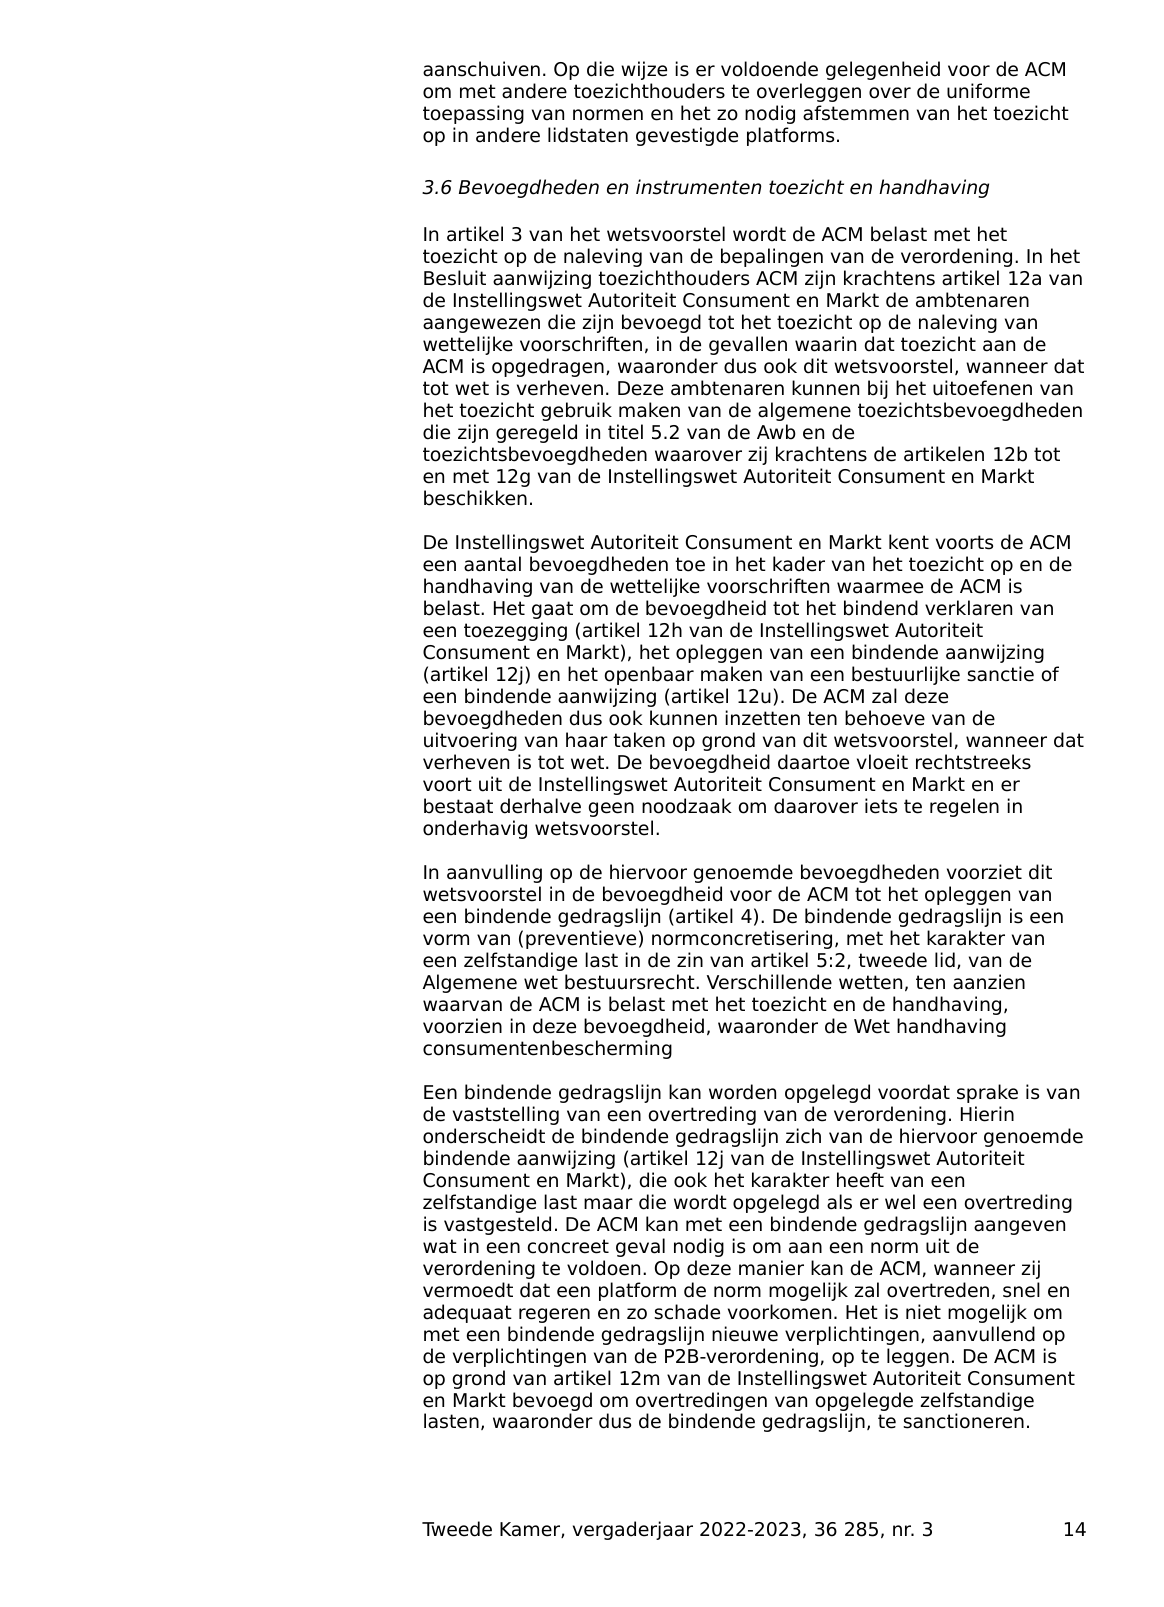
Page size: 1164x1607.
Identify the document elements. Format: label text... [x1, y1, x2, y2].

text aanschuiven. Op die wijze is er voldoende gelegenheid voor de ACM om met andere toezichthouders te overleggen over de uniforme toepassing van normen en het zo nodig afstemmen van het toezicht op in andere lidstaten gevestigde platforms. [422, 59, 1087, 147]
text Een bindende gedragslijn kan worden opgelegd voordat sprake is van de vaststelling van een overtreding van de verordening. Hierin onderscheidt de bindende gedragslijn zich van de hiervoor genoemde bindende aanwijzing (artikel 12j van de Instellingswet Autoriteit Consument en Markt), die ook het karakter heeft van een zelfstandige last maar die wordt opgelegd als er wel een overtreding is vastgesteld. De ACM kan met een bindende gedragslijn aangeven wat in een concreet geval nodig is om aan een norm uit de verordening te voldoen. Op deze manier kan de ACM, wanneer zij vermoedt dat een platform de norm mogelijk zal overtreden, snel en adequaat regeren en zo schade voorkomen. Het is niet mogelijk om met een bindende gedragslijn nieuwe verplichtingen, aanvullend op de verplichtingen van de P2B-verordening, op te leggen. De ACM is op grond van artikel 12m van de Instellingswet Autoriteit Consument en Markt bevoegd om overtredingen van opgelegde zelfstandige lasten, waaronder dus de bindende gedragslijn, te sanctioneren. [422, 1082, 1087, 1433]
text In aanvulling op de hiervoor genoemde bevoegdheden voorziet dit wetsvoorstel in de bevoegdheid voor de ACM tot het opleggen van een bindende gedragslijn (artikel 4). De bindende gedragslijn is een vorm van (preventieve) normconcretisering, met het karakter van een zelfstandige last in de zin van artikel 5:2, tweede lid, van de Algemene wet bestuursrecht. Verschillende wetten, ten aanzien waarvan de ACM is belast met het toezicht en de handhaving, voorzien in deze bevoegdheid, waaronder de Wet handhaving consumentenbescherming [422, 862, 1087, 1059]
text De Instellingswet Autoriteit Consument en Markt kent voorts de ACM een aantal bevoegdheden toe in het kader van het toezicht op en de handhaving van de wettelijke voorschriften waarmee de ACM is belast. Het gaat om de bevoegdheid tot het bindend verklaren van een toezegging (artikel 12h van de Instellingswet Autoriteit Consument en Markt), het opleggen van een bindende aanwijzing (artikel 12j) en het openbaar maken van een bestuurlijke sanctie of een bindende aanwijzing (artikel 12u). De ACM zal deze bevoegdheden dus ook kunnen inzetten ten behoeve van de uitvoering van haar taken op grond van dit wetsvoorstel, wanneer dat verheven is tot wet. De bevoegdheid daartoe vloeit rechtstreeks voort uit de Instellingswet Autoriteit Consument en Markt en er bestaat derhalve geen noodzaak om daarover iets te regelen in onderhavig wetsvoorstel. [422, 532, 1087, 839]
text In artikel 3 van het wetsvoorstel wordt de ACM belast met het toezicht op de naleving van de bepalingen van de verordening. In het Besluit aanwijzing toezichthouders ACM zijn krachtens artikel 12a van de Instellingswet Autoriteit Consument en Markt de ambtenaren aangewezen die zijn bevoegd tot het toezicht op de naleving van wettelijke voorschriften, in de gevallen waarin dat toezicht aan de ACM is opgedragen, waaronder dus ook dit wetsvoorstel, wanneer dat tot wet is verheven. Deze ambtenaren kunnen bij het uitoefenen van het toezicht gebruik maken van de algemene toezichtsbevoegdheden die zijn geregeld in titel 5.2 van de Awb en de toezichtsbevoegdheden waarover zij krachtens de artikelen 12b tot en met 12g van de Instellingswet Autoriteit Consument en Markt beschikken. [422, 224, 1087, 510]
subtitle 3.6 Bevoegdheden en instrumenten toezicht en handhaving [422, 177, 1087, 199]
